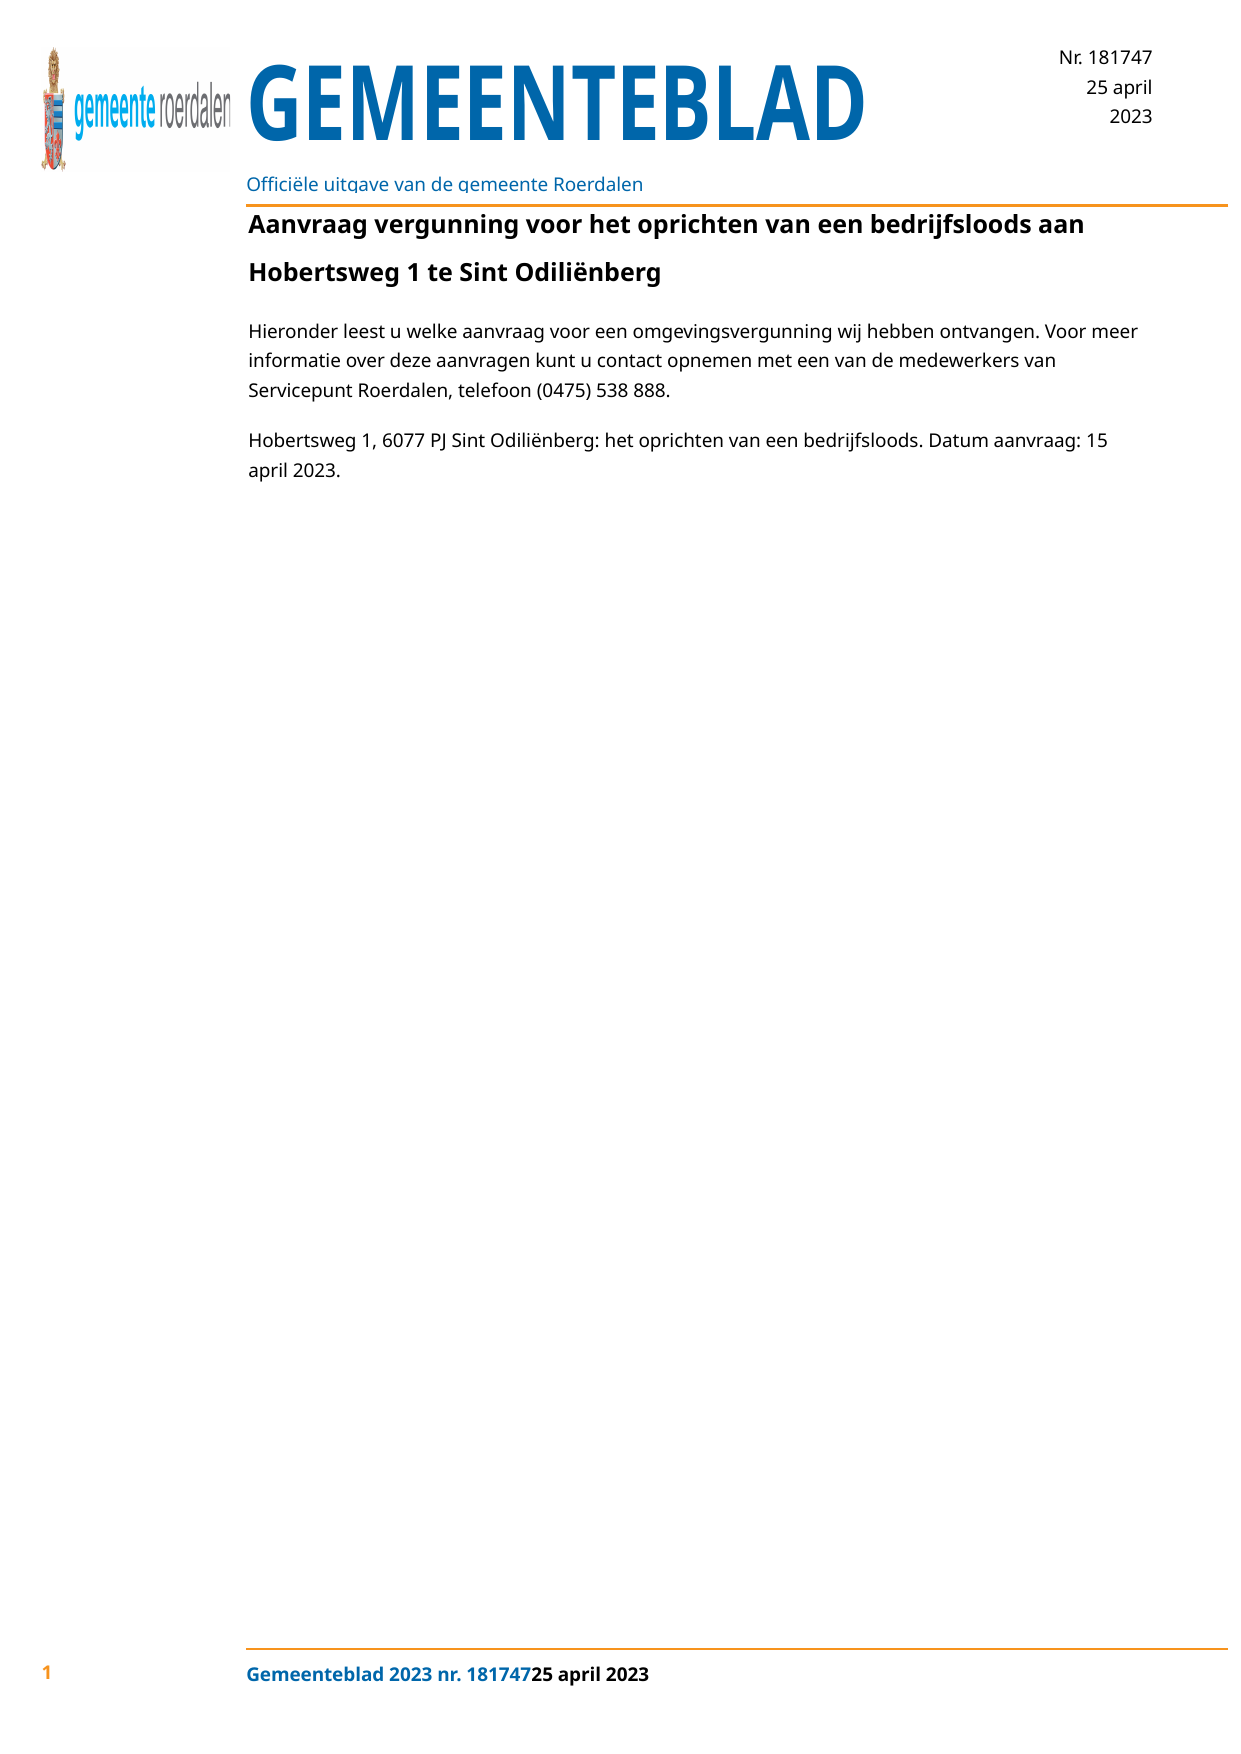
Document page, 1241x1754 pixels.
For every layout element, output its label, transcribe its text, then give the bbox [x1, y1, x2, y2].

text Aanvraag vergunning voor het oprichten van een bedrijfsloods aan Hobertsweg 1 te Sint Odiliënberg [248, 207, 1152, 288]
text Hieronder leest u welke aanvraag voor een omgevingsvergunning wij hebben ontvangen. Voor meer informatie over deze aanvragen kunt u contact opnemen met een van de medewerkers van Servicepunt Roerdalen, telefoon (0475) 538 888. [248, 318, 1152, 403]
text Hobertsweg 1, 6077 PJ Sint Odiliënberg: het oprichten van een bedrijfsloods. Datum aanvraag: 15 april 2023. [248, 427, 1152, 483]
picture [41, 47, 231, 172]
